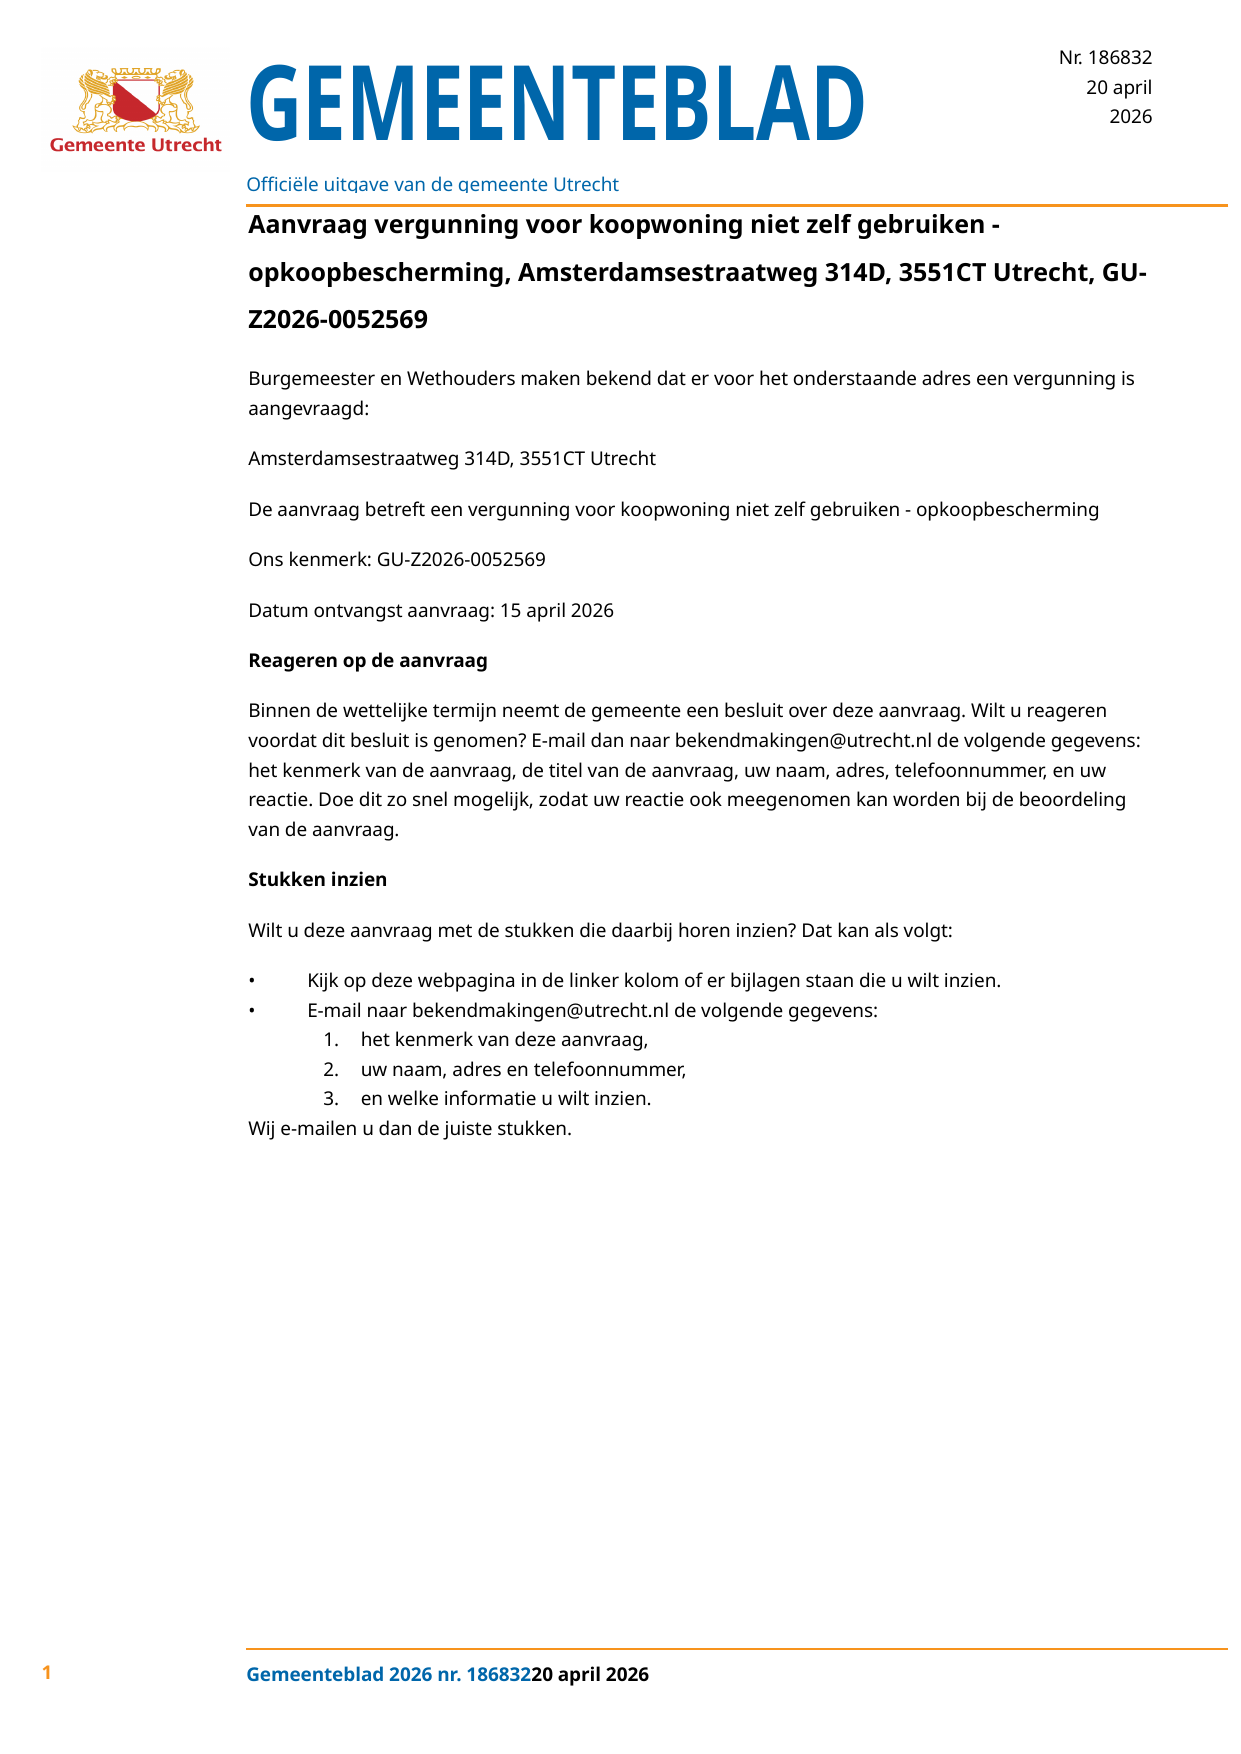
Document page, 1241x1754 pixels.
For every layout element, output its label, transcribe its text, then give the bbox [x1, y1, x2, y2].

list het kenmerk van deze aanvraag, [323, 1026, 1152, 1052]
text Amsterdamsestraatweg 314D, 3551CT Utrecht [248, 446, 1152, 471]
text Aanvraag vergunning voor koopwoning niet zelf gebruiken - opkoopbescherming, Amsterdamsestraatweg 314D, 3551CT Utrecht, GU-Z2026-0052569 [248, 207, 1152, 336]
text Stukken inzien [248, 866, 1152, 892]
text De aanvraag betreft een vergunning voor koopwoning niet zelf gebruiken - opkoopbescherming [248, 496, 1152, 522]
list E-mail naar bekendmakingen@utrecht.nl de volgende gegevens: [248, 997, 1152, 1022]
text Reageren op de aanvraag [248, 647, 1152, 673]
list en welke informatie u wilt inzien. [323, 1086, 1152, 1111]
list Kijk op deze webpagina in de linker kolom of er bijlagen staan die u wilt inzien. [248, 967, 1152, 993]
text Datum ontvangst aanvraag: 15 april 2026 [248, 597, 1152, 622]
text Wij e-mailen u dan de juiste stukken. [248, 1115, 1152, 1141]
picture [41, 47, 231, 172]
text Binnen de wettelijke termijn neemt de gemeente een besluit over deze aanvraag. Wilt u reageren voordat dit besluit is genomen? E-mail dan naar bekendmakingen@utrecht.nl de volgende gegevens: het kenmerk van de aanvraag, de titel van de aanvraag, uw naam, adres, telefoonnummer, en uw reactie. Doe dit zo snel mogelijk, zodat uw reactie ook meegenomen kan worden bij de beoordeling van de aanvraag. [248, 698, 1152, 842]
text Wilt u deze aanvraag met de stukken die daarbij horen inzien? Dat kan als volgt: [248, 917, 1152, 942]
text Burgemeester en Wethouders maken bekend dat er voor het onderstaande adres een vergunning is aangevraagd: [248, 366, 1152, 421]
list uw naam, adres en telefoonnummer, [323, 1056, 1152, 1082]
text Ons kenmerk: GU-Z2026-0052569 [248, 546, 1152, 572]
